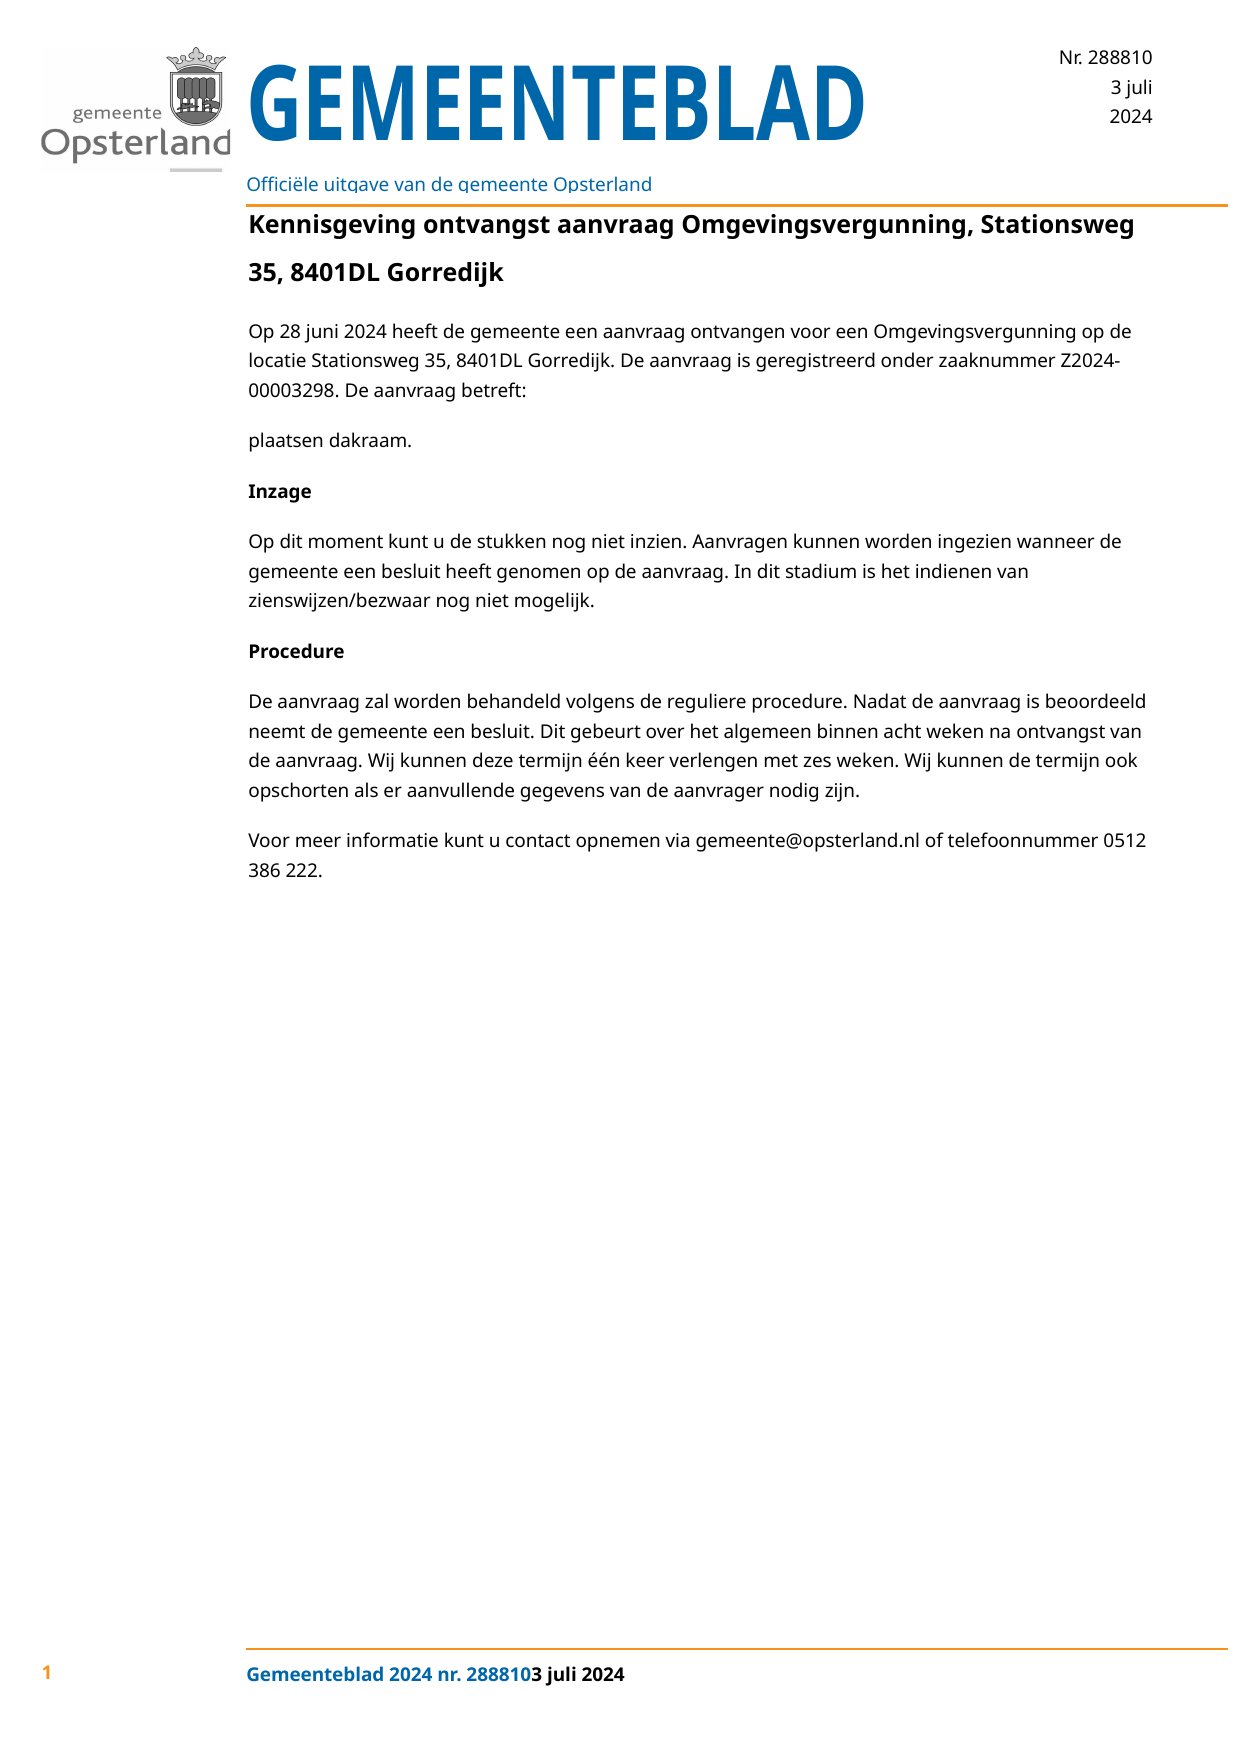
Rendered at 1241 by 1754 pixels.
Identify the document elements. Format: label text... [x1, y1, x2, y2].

text Op 28 juni 2024 heeft de gemeente een aanvraag ontvangen voor een Omgevingsvergunning op de locatie Stationsweg 35, 8401DL Gorredijk. De aanvraag is geregistreerd onder zaaknummer Z2024-00003298. De aanvraag betreft: [248, 318, 1152, 403]
picture [41, 47, 231, 172]
text Kennisgeving ontvangst aanvraag Omgevingsvergunning, Stationsweg 35, 8401DL Gorredijk [248, 207, 1152, 288]
text De aanvraag zal worden behandeld volgens de reguliere procedure. Nadat de aanvraag is beoordeeld neemt de gemeente een besluit. Dit gebeurt over het algemeen binnen acht weken na ontvangst van de aanvraag. Wij kunnen deze termijn één keer verlengen met zes weken. Wij kunnen de termijn ook opschorten als er aanvullende gegevens van de aanvrager nodig zijn. [248, 688, 1152, 803]
text Inzage [248, 478, 1152, 504]
text plaatsen dakraam. [248, 427, 1152, 453]
text Op dit moment kunt u de stukken nog niet inzien. Aanvragen kunnen worden ingezien wanneer de gemeente een besluit heeft genomen op de aanvraag. In dit stadium is het indienen van zienswijzen/bezwaar nog niet mogelijk. [248, 528, 1152, 613]
text Procedure [248, 638, 1152, 664]
text Voor meer informatie kunt u contact opnemen via gemeente@opsterland.nl of telefoonnummer 0512 386 222. [248, 827, 1152, 883]
